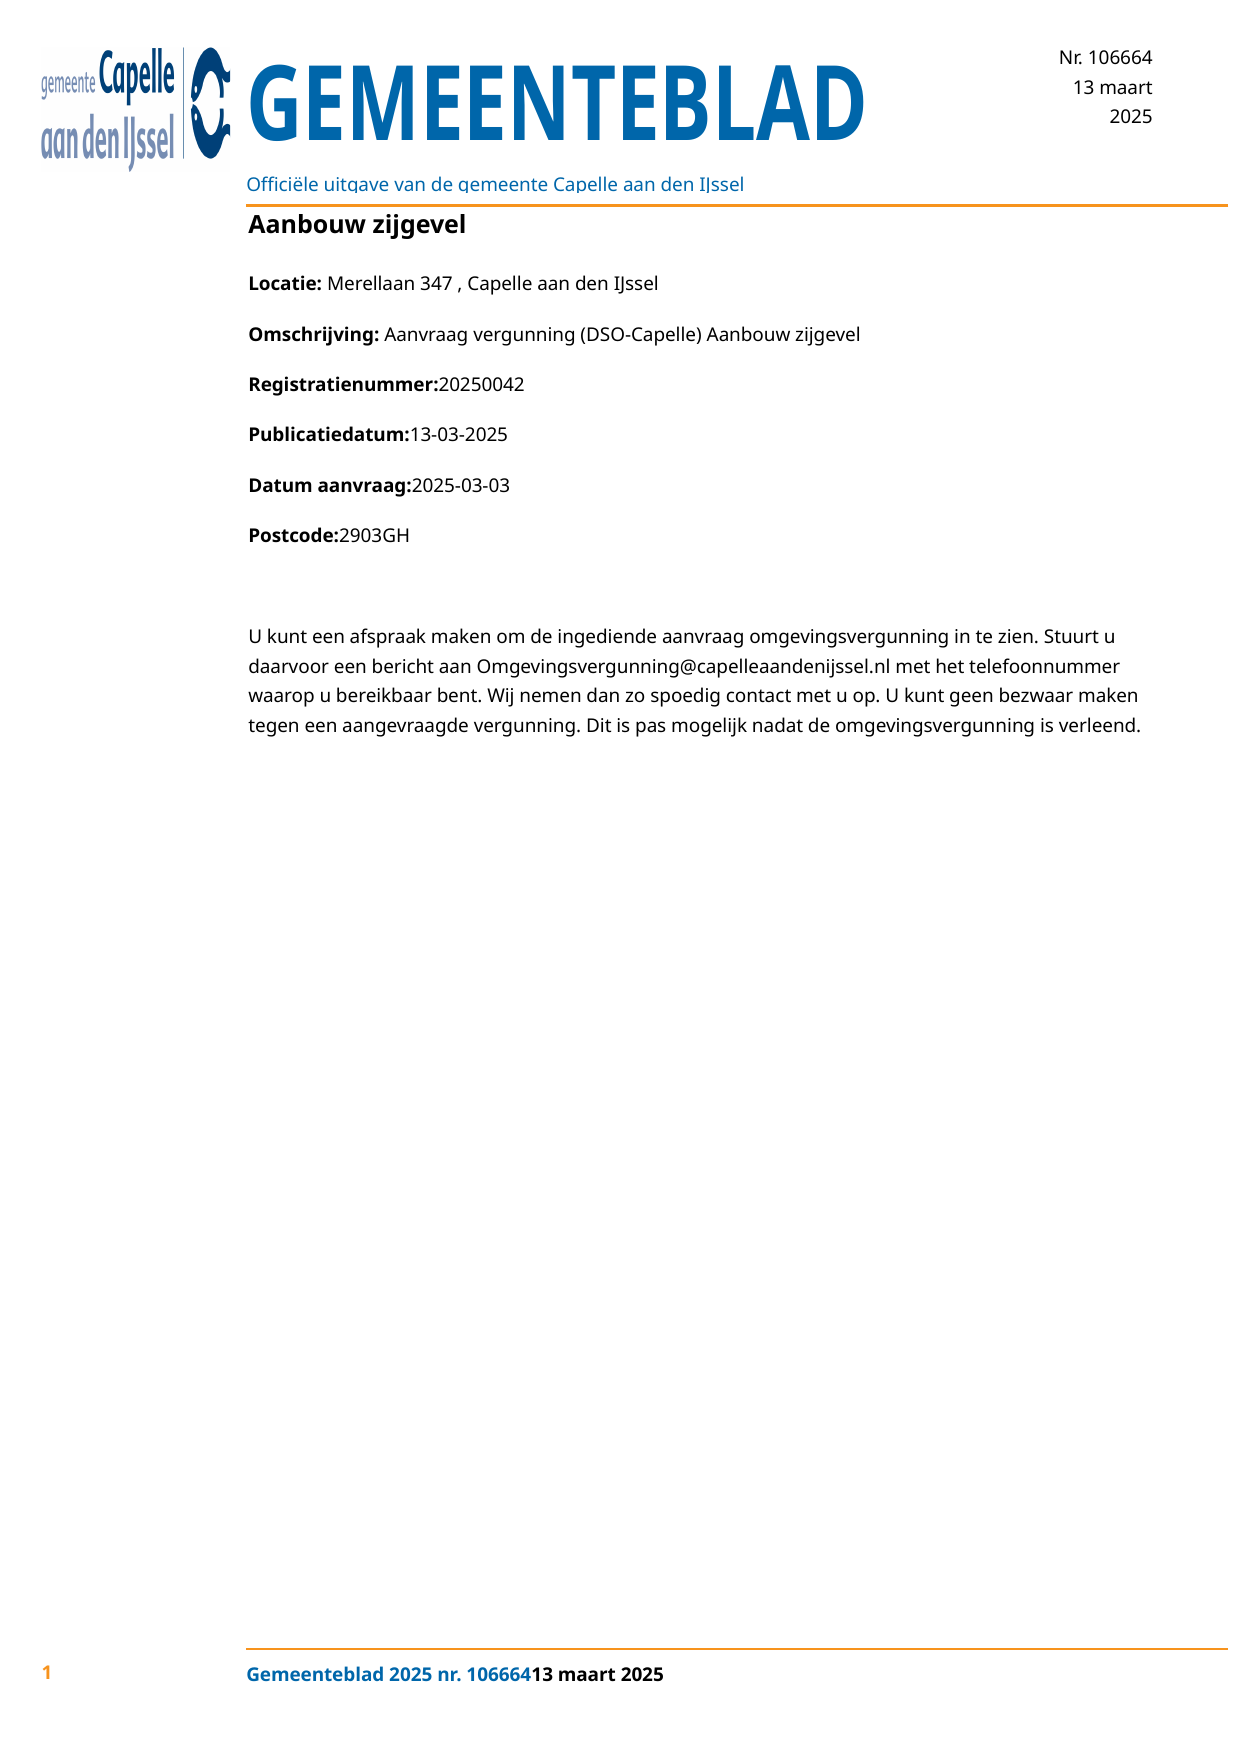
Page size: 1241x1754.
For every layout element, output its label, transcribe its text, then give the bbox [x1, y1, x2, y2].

picture [41, 47, 231, 172]
text Datum aanvraag:2025-03-03 [248, 472, 1152, 498]
text Locatie: Merellaan 347 , Capelle aan den IJssel [248, 270, 1152, 296]
text Aanbouw zijgevel [248, 207, 1152, 241]
text U kunt een afspraak maken om de ingediende aanvraag omgevingsvergunning in te zien. Stuurt u daarvoor een bericht aan Omgevingsvergunning@capelleaandenijssel.nl met het telefoonnummer waarop u bereikbaar bent. Wij nemen dan zo spoedig contact met u op. U kunt geen bezwaar maken tegen een aangevraagde vergunning. Dit is pas mogelijk nadat de omgevingsvergunning is verleend. [248, 623, 1152, 738]
text Omschrijving: Aanvraag vergunning (DSO-Capelle) Aanbouw zijgevel [248, 321, 1152, 346]
text Publicatiedatum:13-03-2025 [248, 422, 1152, 447]
text Postcode:2903GH [248, 522, 1152, 548]
text Registratienummer:20250042 [248, 371, 1152, 397]
